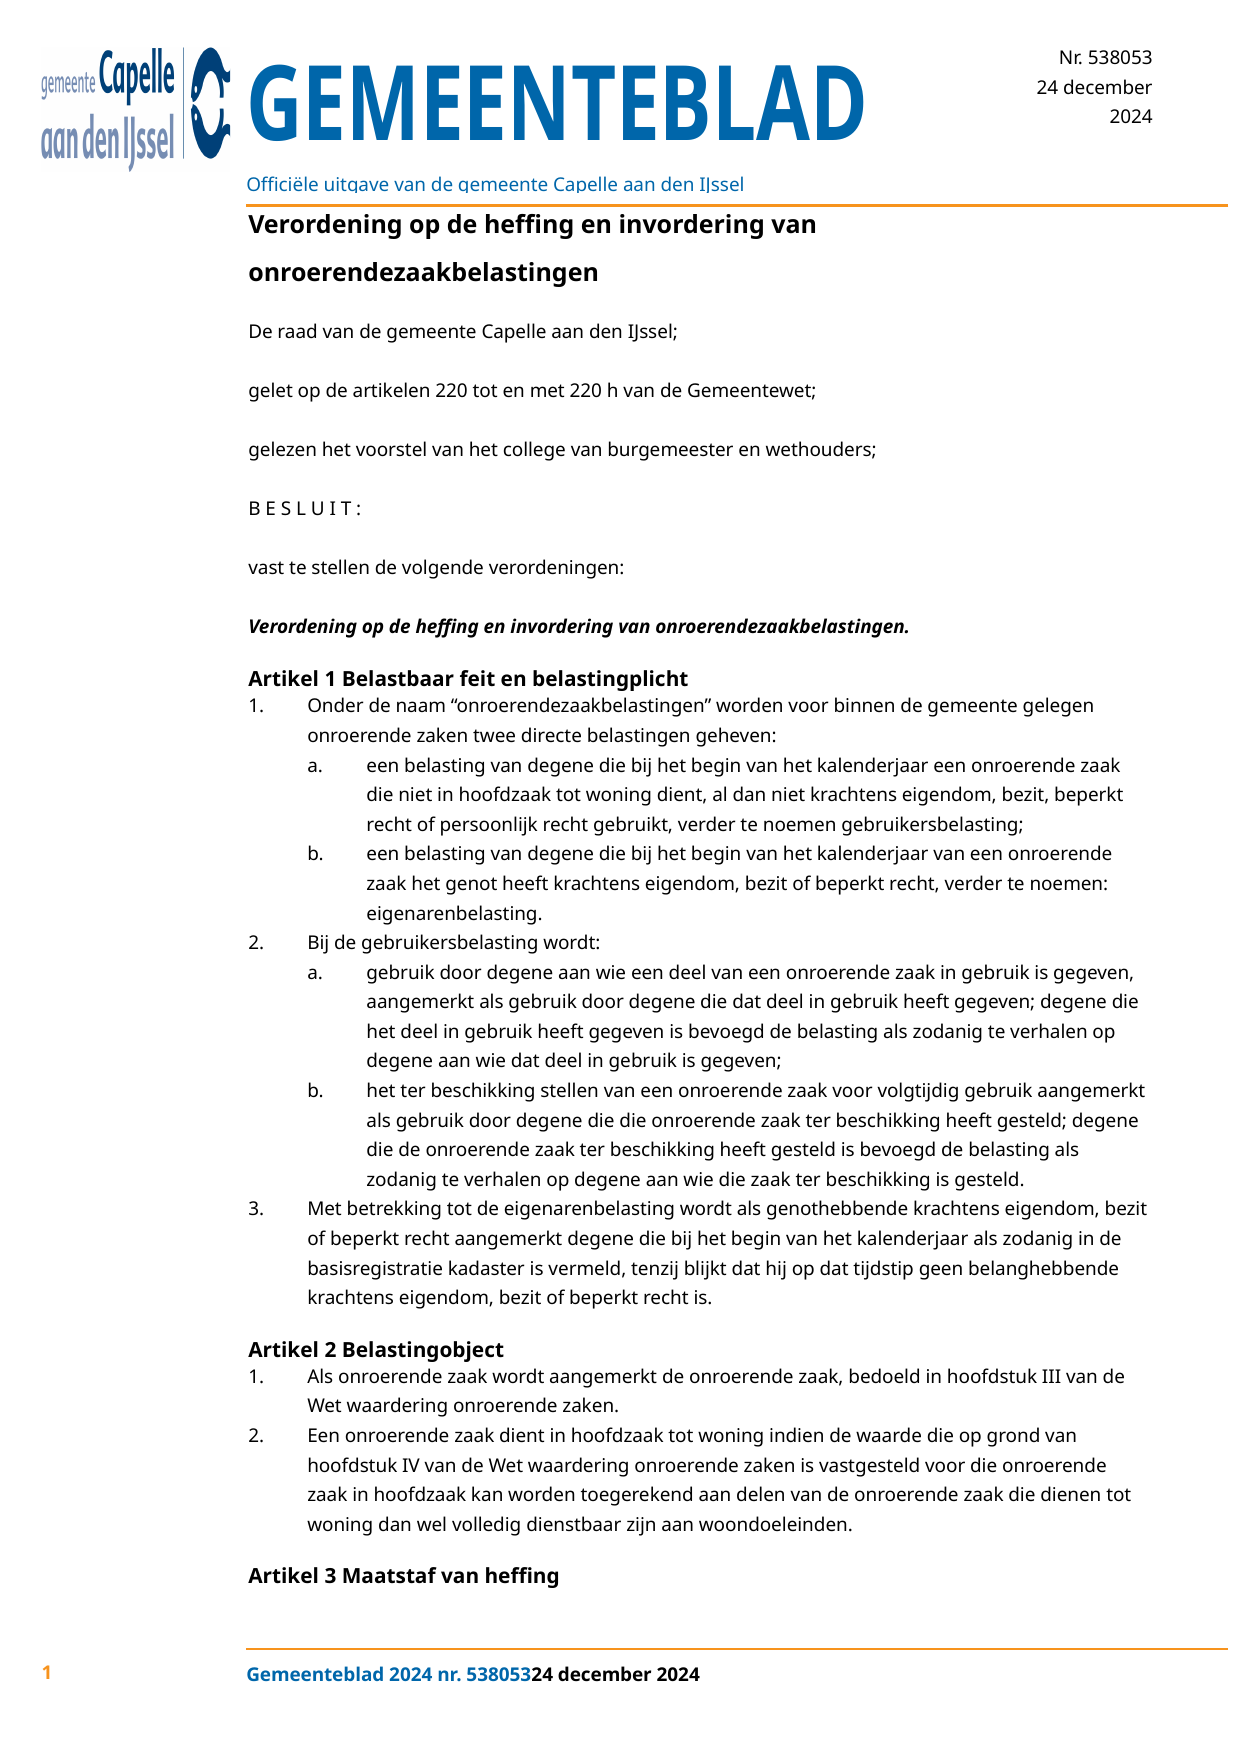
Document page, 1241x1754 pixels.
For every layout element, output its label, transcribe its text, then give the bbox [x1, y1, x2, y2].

text gelezen het voorstel van het college van burgemeester en wethouders; [248, 436, 1152, 462]
text Verordening op de heffing en invordering van onroerendezaakbelastingen. [248, 614, 1152, 639]
text vast te stellen de volgende verordeningen: [248, 554, 1152, 580]
text De raad van de gemeente Capelle aan den IJssel; [248, 318, 1152, 344]
list Als onroerende zaak wordt aangemerkt de onroerende zaak, bedoeld in hoofdstuk III van de Wet waardering onroerende zaken. [248, 1363, 1152, 1418]
list Met betrekking tot de eigenarenbelasting wordt als genothebbende krachtens eigendom, bezit of beperkt recht aangemerkt degene die bij het begin van het kalenderjaar als zodanig in de basisregistratie kadaster is vermeld, tenzij blijkt dat hij op dat tijdstip geen belanghebbende krachtens eigendom, bezit of beperkt recht is. [248, 1196, 1152, 1310]
list een belasting van degene die bij het begin van het kalenderjaar van een onroerende zaak het genot heeft krachtens eigendom, bezit of beperkt recht, verder te noemen: eigenarenbelasting. [307, 841, 1152, 925]
text Verordening op de heffing en invordering van onroerendezaakbelastingen [248, 207, 1152, 288]
list het ter beschikking stellen van een onroerende zaak voor volgtijdig gebruik aangemerkt als gebruik door degene die die onroerende zaak ter beschikking heeft gesteld; degene die de onroerende zaak ter beschikking heeft gesteld is bevoegd de belasting als zodanig te verhalen op degene aan wie die zaak ter beschikking is gesteld. [307, 1077, 1152, 1192]
picture [41, 47, 231, 172]
list gebruik door degene aan wie een deel van een onroerende zaak in gebruik is gegeven, aangemerkt als gebruik door degene die dat deel in gebruik heeft gegeven; degene die het deel in gebruik heeft gegeven is bevoegd de belasting als zodanig te verhalen op degene aan wie dat deel in gebruik is gegeven; [307, 959, 1152, 1073]
text Artikel 2 Belastingobject [248, 1335, 1152, 1363]
list Bij de gebruikersbelasting wordt: [248, 929, 1152, 955]
text B E S L U I T : [248, 495, 1152, 521]
list Een onroerende zaak dient in hoofdzaak tot woning indien de waarde die op grond van hoofdstuk IV van de Wet waardering onroerende zaken is vastgesteld voor die onroerende zaak in hoofdzaak kan worden toegerekend aan delen van de onroerende zaak die dienen tot woning dan wel volledig dienstbaar zijn aan woondoeleinden. [248, 1422, 1152, 1537]
text Artikel 1 Belastbaar feit en belastingplicht [248, 664, 1152, 693]
list een belasting van degene die bij het begin van het kalenderjaar een onroerende zaak die niet in hoofdzaak tot woning dient, al dan niet krachtens eigendom, bezit, beperkt recht of persoonlijk recht gebruikt, verder te noemen gebruikersbelasting; [307, 752, 1152, 837]
text gelet op de artikelen 220 tot en met 220 h van de Gemeentewet; [248, 377, 1152, 403]
list Onder de naam “onroerendezaakbelastingen” worden voor binnen de gemeente gelegen onroerende zaken twee directe belastingen geheven: [248, 693, 1152, 748]
text Artikel 3 Maatstaf van heffing [248, 1561, 1152, 1590]
